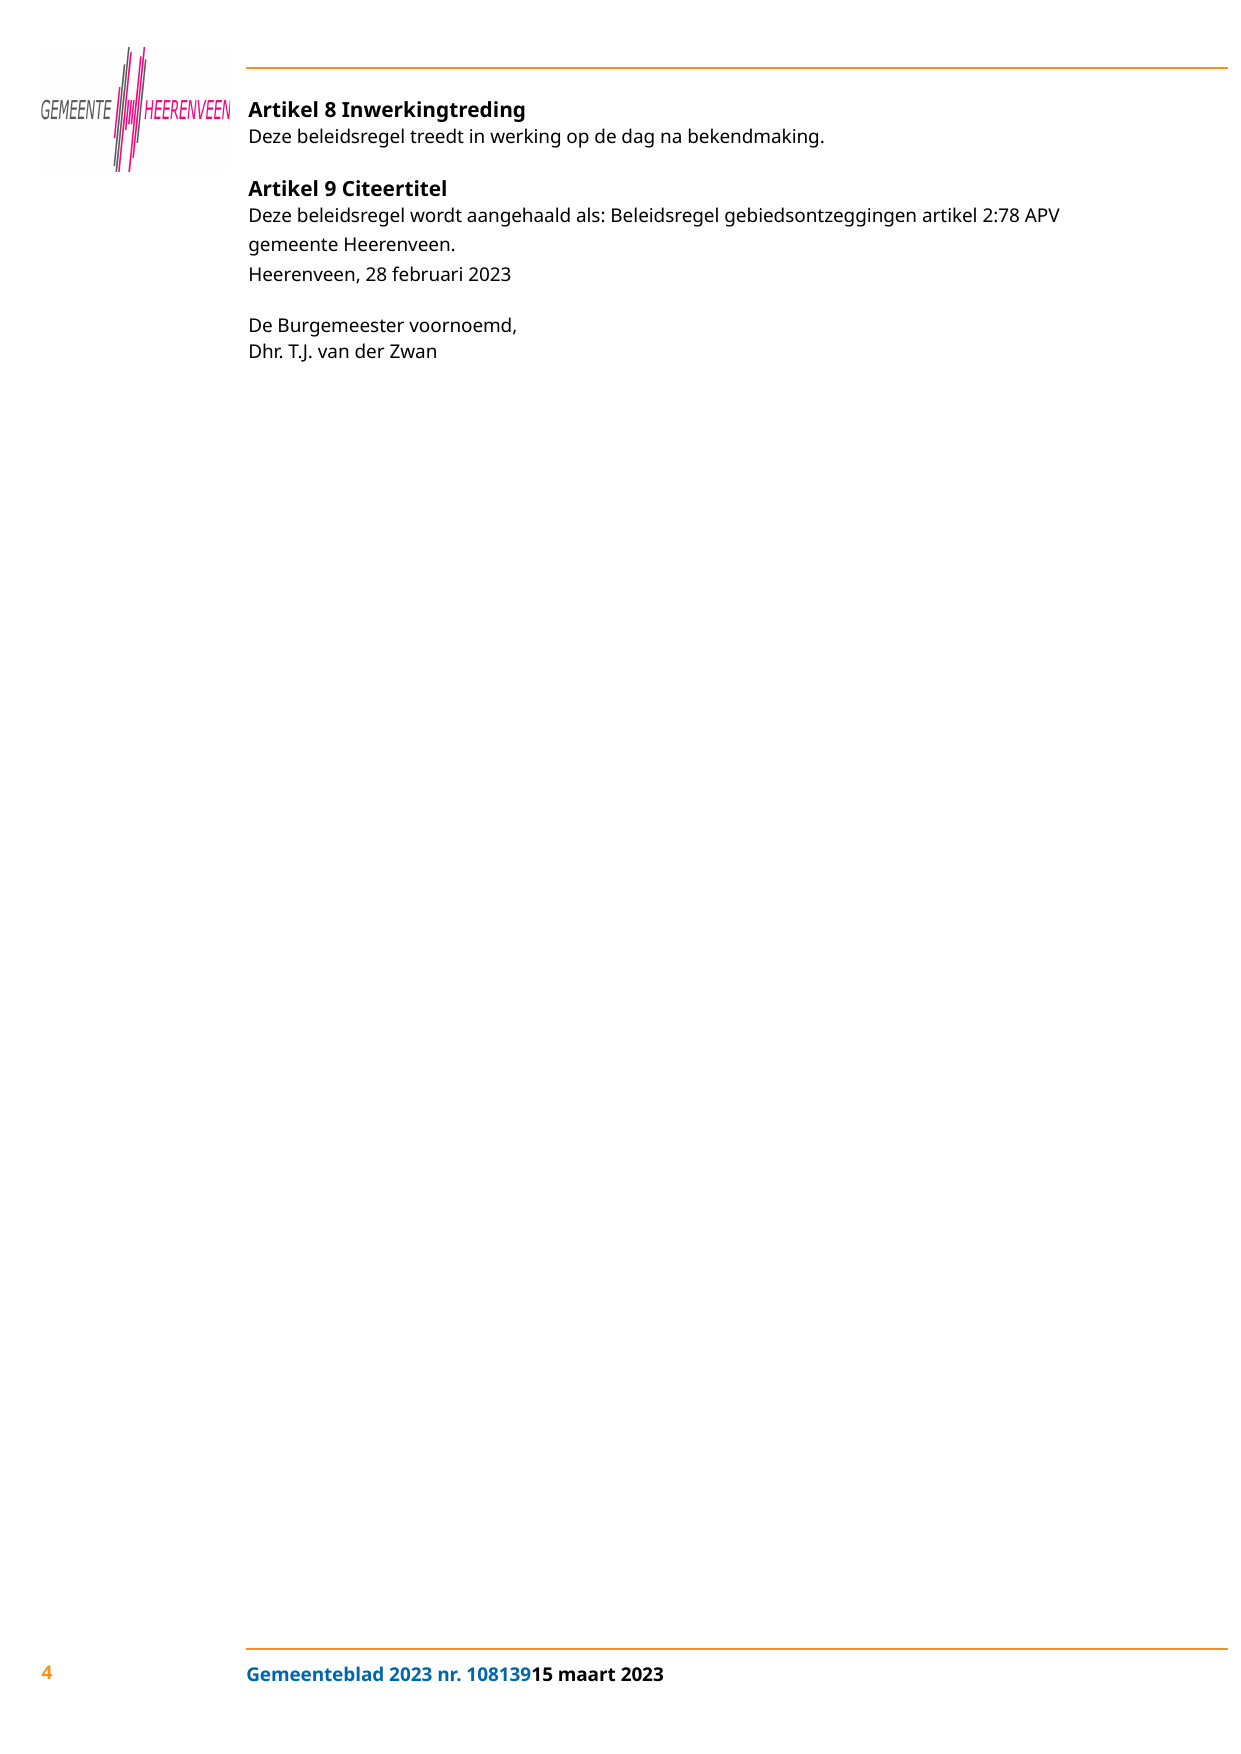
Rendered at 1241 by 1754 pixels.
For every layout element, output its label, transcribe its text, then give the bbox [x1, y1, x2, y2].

text Heerenveen, 28 februari 2023 [248, 261, 1152, 287]
picture [41, 47, 231, 172]
text De Burgemeester voornoemd, [248, 313, 1152, 338]
text Deze beleidsregel wordt aangehaald als: Beleidsregel gebiedsontzeggingen artikel 2:78 APV gemeente Heerenveen. [248, 202, 1152, 257]
text Deze beleidsregel treedt in werking op de dag na bekendmaking. [248, 123, 1152, 149]
text Artikel 9 Citeertitel [248, 174, 1152, 202]
text Dhr. T.J. van der Zwan [248, 338, 1152, 364]
text Artikel 8 Inwerkingtreding [248, 95, 1152, 123]
